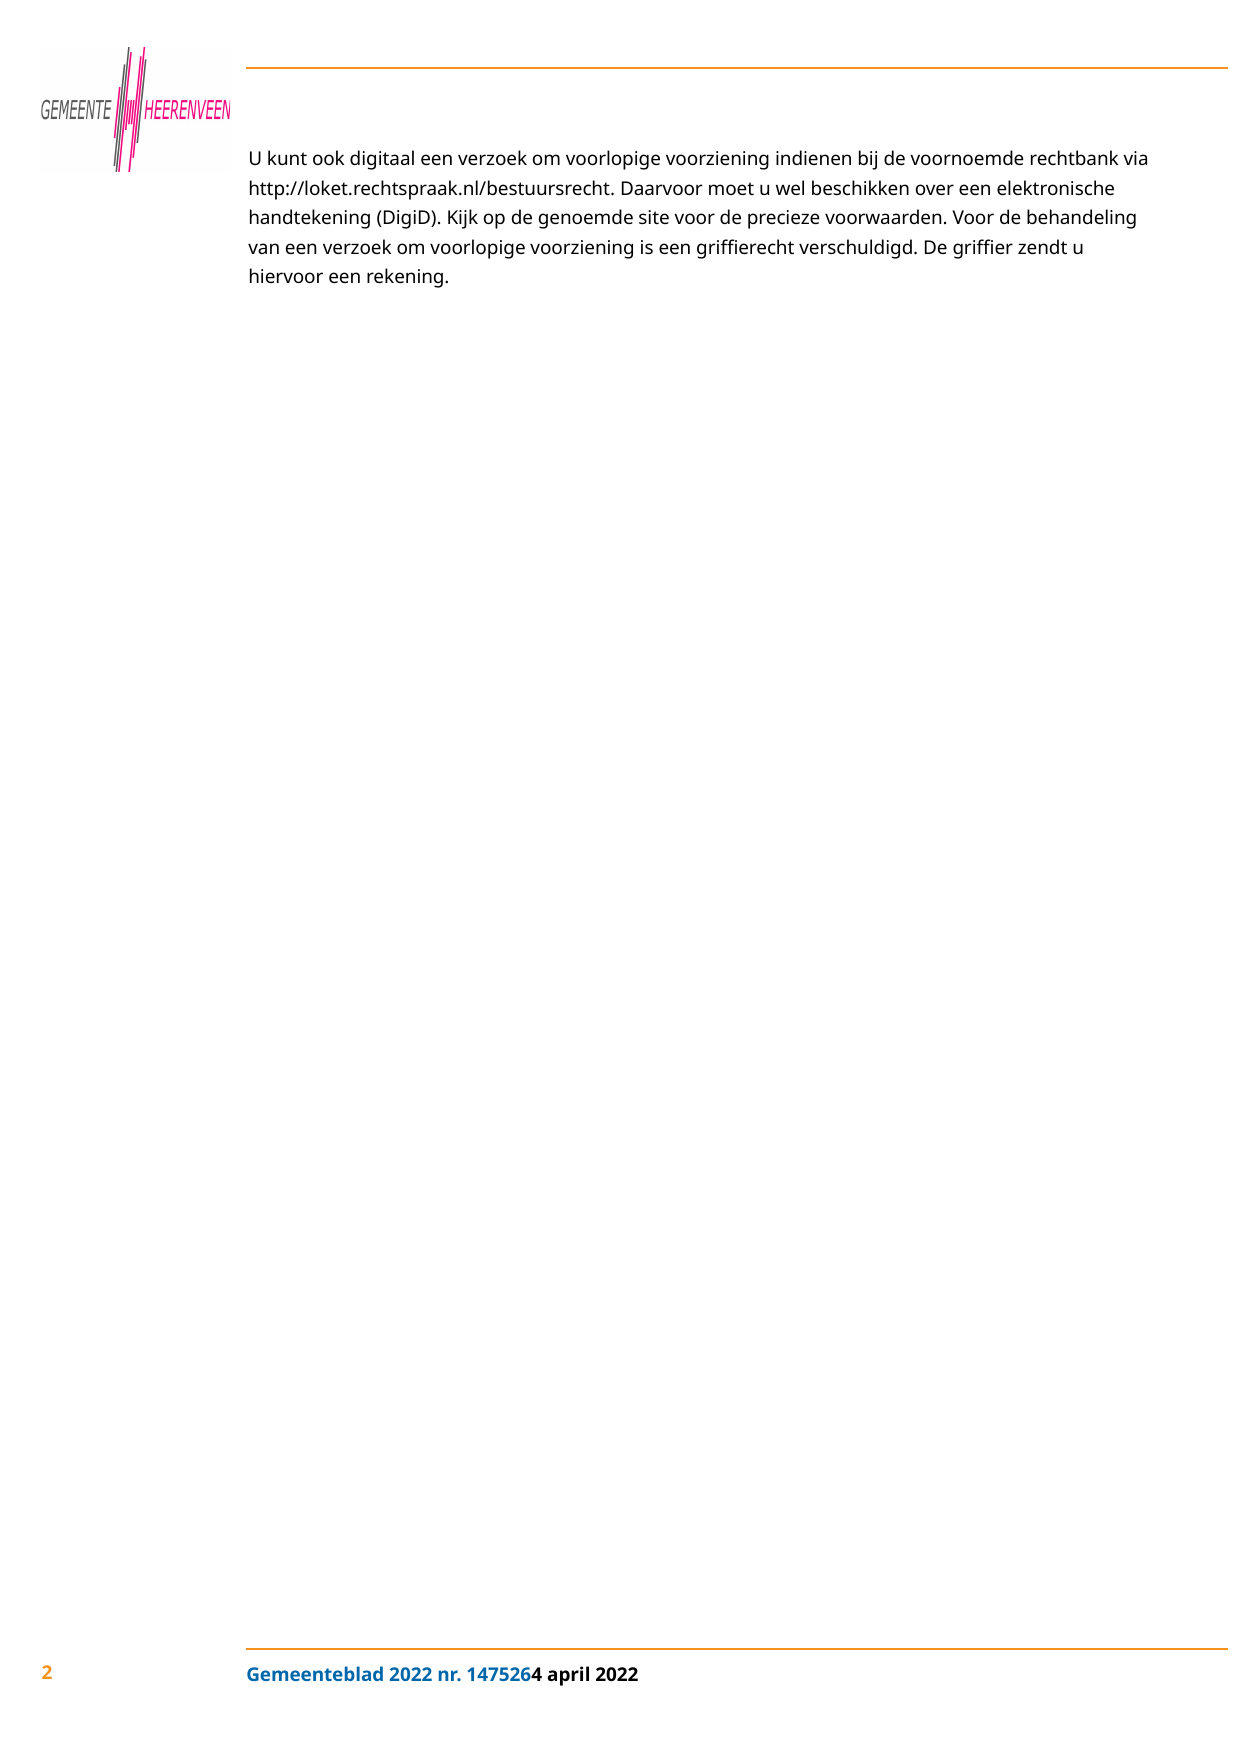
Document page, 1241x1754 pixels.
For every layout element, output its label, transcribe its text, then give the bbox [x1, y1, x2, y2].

picture [41, 47, 231, 172]
text U kunt ook digitaal een verzoek om voorlopige voorziening indienen bij de voornoemde rechtbank via http://loket.rechtspraak.nl/bestuursrecht. Daarvoor moet u wel beschikken over een elektronische handtekening (DigiD). Kijk op de genoemde site voor de precieze voorwaarden. Voor de behandeling van een verzoek om voorlopige voorziening is een griffierecht verschuldigd. De griffier zendt u hiervoor een rekening. [248, 145, 1152, 289]
